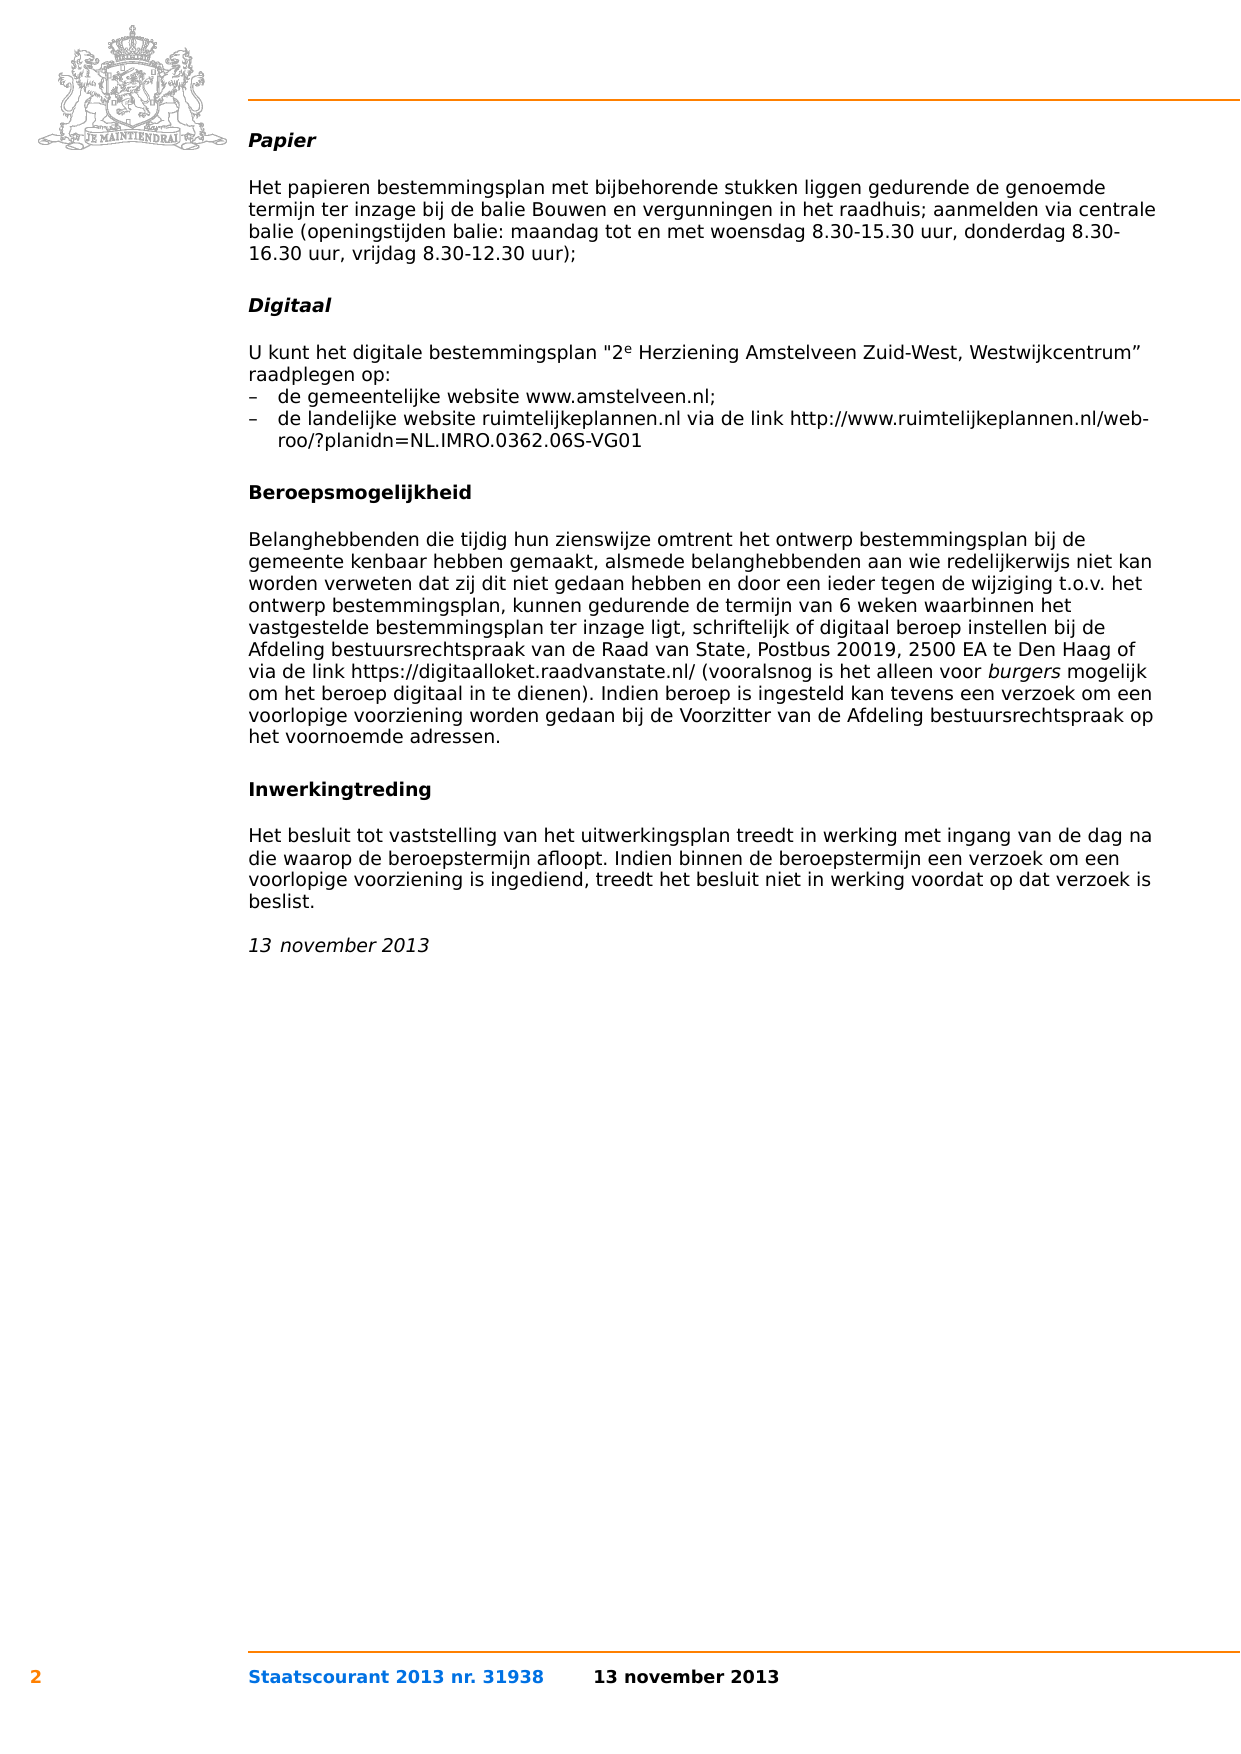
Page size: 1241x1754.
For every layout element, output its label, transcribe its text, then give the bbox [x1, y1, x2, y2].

text Belanghebbenden die tijdig hun zienswijze omtrent het ontwerp bestemmingsplan bij de gemeente kenbaar hebben gemaakt, alsmede belanghebbenden aan wie redelijkerwijs niet kan worden verweten dat zij dit niet gedaan hebben en door een ieder tegen de wijziging t.o.v. het ontwerp bestemmingsplan, kunnen gedurende de termijn van 6 weken waarbinnen het vastgestelde bestemmingsplan ter inzage ligt, schriftelijk of digitaal beroep instellen bij de Afdeling bestuursrechtspraak van de Raad van State, Postbus 20019, 2500 EA te Den Haag of via de link https://digitaalloket.raadvanstate.nl/ (vooralsnog is het alleen voor burgers mogelijk om het beroep digitaal in te dienen). Indien beroep is ingesteld kan tevens een verzoek om een voorlopige voorziening worden gedaan bij de Voorzitter van de Afdeling bestuursrechtspraak op het voornoemde adressen. [248, 529, 1163, 748]
subtitle Papier [248, 130, 1163, 152]
text Het papieren bestemmingsplan met bijbehorende stukken liggen gedurende de genoemde termijn ter inzage bij de balie Bouwen en vergunningen in het raadhuis; aanmelden via centrale balie (openingstijden balie: maandag tot en met woensdag 8.30-15.30 uur, donderdag 8.30-16.30 uur, vrijdag 8.30-12.30 uur); [248, 177, 1163, 265]
text – de gemeentelijke website www.amstelveen.nl; [248, 386, 1163, 408]
text U kunt het digitale bestemmingsplan "2e Herziening Amstelveen Zuid-West, Westwijkcentrum” raadplegen op: [248, 342, 1163, 386]
text Het besluit tot vaststelling van het uitwerkingsplan treedt in werking met ingang van de dag na die waarop de beroepstermijn afloopt. Indien binnen de beroepstermijn een verzoek om een voorlopige voorziening is ingediend, treedt het besluit niet in werking voordat op dat verzoek is beslist. [248, 825, 1163, 913]
text 13 november 2013 [248, 935, 1163, 957]
text – de landelijke website ruimtelijkeplannen.nl via de link http://www.ruimtelijkeplannen.nl/web-roo/?planidn=NL.IMRO.0362.06S-VG01 [248, 408, 1163, 452]
subtitle Inwerkingtreding [248, 778, 1163, 800]
subtitle Beroepsmogelijkheid [248, 482, 1163, 504]
subtitle Digitaal [248, 295, 1163, 317]
picture [38, 25, 227, 150]
